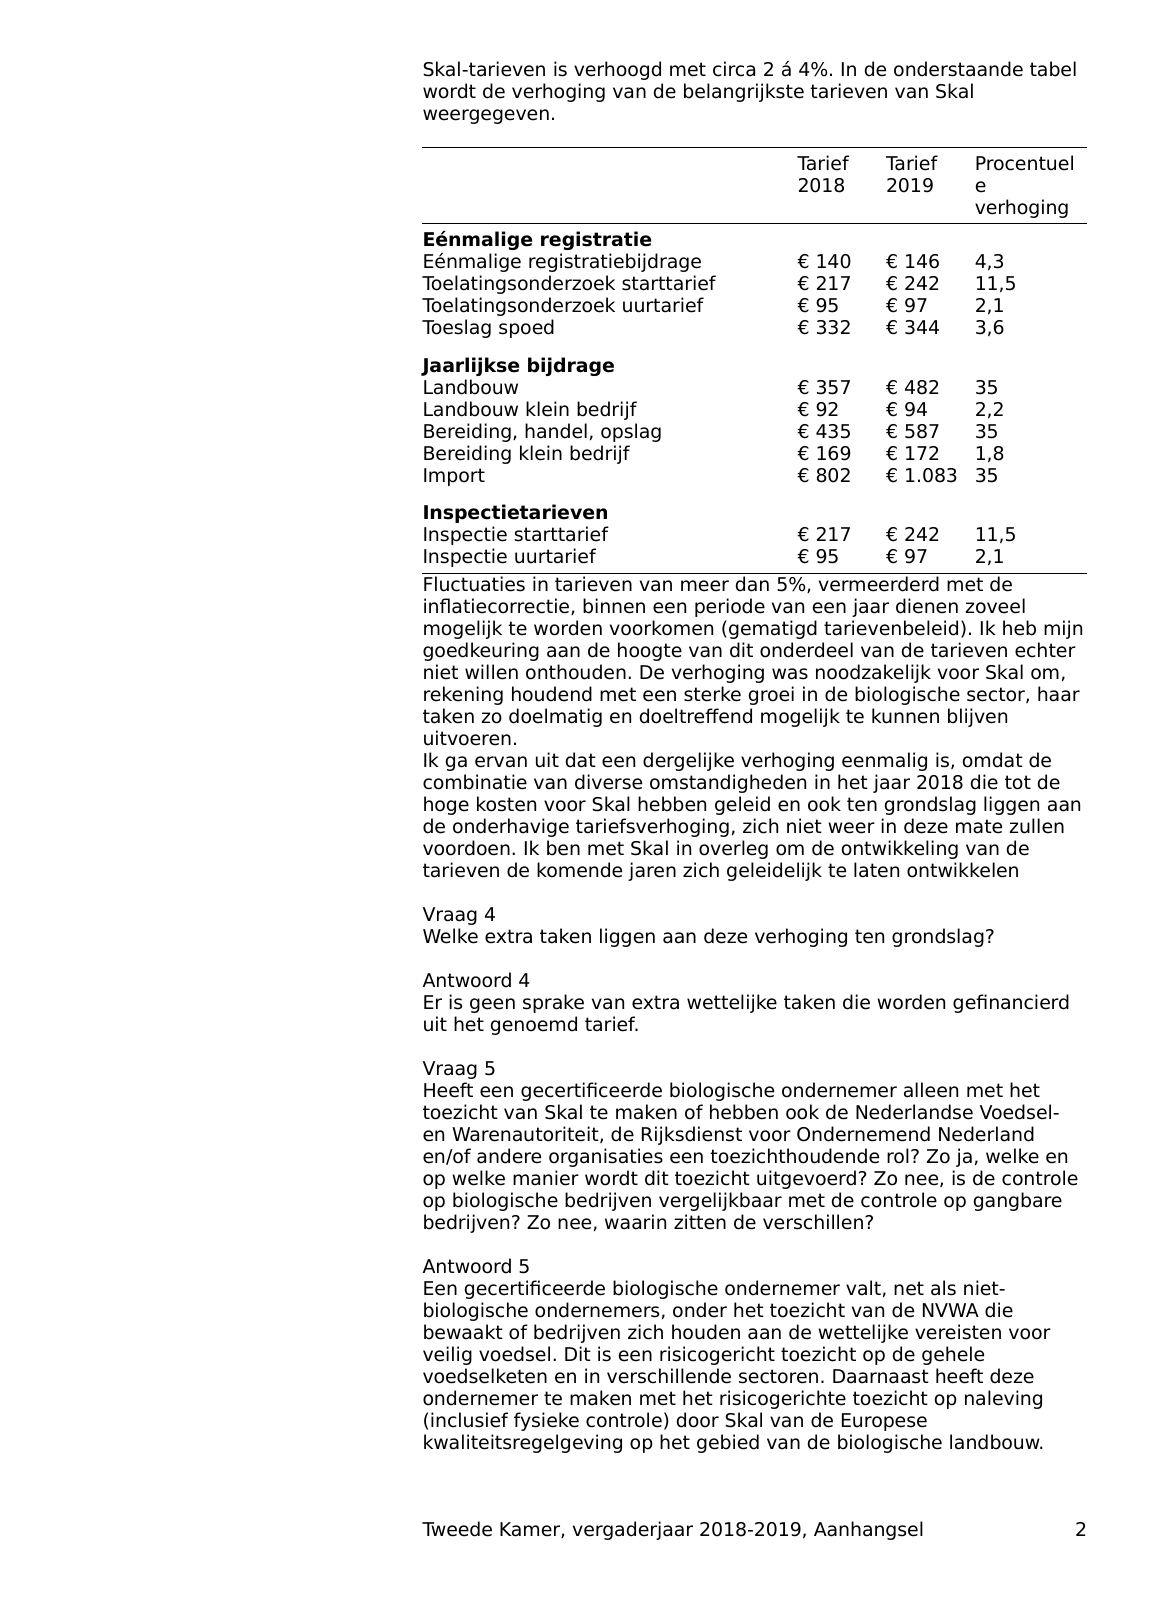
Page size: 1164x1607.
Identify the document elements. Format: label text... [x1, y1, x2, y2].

table_cell Bereiding klein bedrijf [422, 443, 791, 464]
table_cell € 94 [880, 399, 968, 421]
table_cell Eénmalige registratie [422, 224, 791, 251]
text Antwoord 4 [422, 970, 1087, 992]
table_cell [422, 339, 791, 354]
table_cell € 217 [791, 524, 880, 546]
table_cell € 1.083 [880, 465, 968, 486]
table_cell Inspectietarieven [422, 502, 968, 524]
table_cell € 95 [791, 546, 880, 573]
table_cell € 217 [791, 273, 880, 295]
table_cell 2,2 [969, 399, 1087, 421]
table_cell € 242 [880, 273, 968, 295]
table_cell 1,8 [969, 443, 1087, 464]
table_cell [969, 502, 1087, 524]
table_cell Landbouw [422, 377, 791, 398]
table_cell Inspectie starttarief [422, 524, 791, 546]
text Een gecertificeerde biologische ondernemer valt, net als niet-biologische ondernemers, onder het toezicht van de NVWA die bewaakt of bedrijven zich houden aan de wettelijke vereisten voor veilig voedsel. Dit is een risicogericht toezicht op de gehele voedselketen en in verschillende sectoren. Daarnaast heeft deze ondernemer te maken met het risicogerichte toezicht op naleving (inclusief fysieke controle) door Skal van de Europese kwaliteitsregelgeving op het gebied van de biologische landbouw. [422, 1278, 1087, 1454]
table_cell 11,5 [969, 273, 1087, 295]
table_cell € 140 [791, 251, 880, 273]
table_cell € 357 [791, 377, 880, 398]
text Heeft een gecertificeerde biologische ondernemer alleen met het toezicht van Skal te maken of hebben ook de Nederlandse Voedsel- en Warenautoriteit, de Rijksdienst voor Ondernemend Nederland en/of andere organisaties een toezichthoudende rol? Zo ja, welke en op welke manier wordt dit toezicht uitgevoerd? Zo nee, is de controle op biologische bedrijven vergelijkbaar met de controle op gangbare bedrijven? Zo nee, waarin zitten de verschillen? [422, 1080, 1087, 1234]
table_cell Toelatingsonderzoek starttarief [422, 273, 791, 295]
text Vraag 5 [422, 1058, 1087, 1080]
table_cell 3,6 [969, 317, 1087, 339]
table_cell € 802 [791, 465, 880, 486]
table_cell € 482 [880, 377, 968, 398]
table_cell [969, 224, 1087, 251]
table_header Tarief 2018 [791, 148, 880, 223]
table_cell [880, 339, 968, 354]
text Vraag 4 [422, 904, 1087, 926]
table_cell 35 [969, 465, 1087, 486]
table_cell € 344 [880, 317, 968, 339]
table_cell € 95 [791, 295, 880, 317]
table_cell € 146 [880, 251, 968, 273]
table_cell 35 [969, 421, 1087, 442]
table_header [422, 148, 791, 223]
table_cell € 92 [791, 399, 880, 421]
table_cell Jaarlijkse bijdrage [422, 355, 968, 377]
table_cell € 97 [880, 546, 968, 573]
table_cell 11,5 [969, 524, 1087, 546]
text Antwoord 5 [422, 1256, 1087, 1278]
table_cell [969, 339, 1087, 354]
table_cell € 169 [791, 443, 880, 464]
table_cell Toeslag spoed [422, 317, 791, 339]
table_cell € 587 [880, 421, 968, 442]
table_cell [791, 224, 880, 251]
table_cell 2,1 [969, 546, 1087, 573]
table_cell € 242 [880, 524, 968, 546]
text Fluctuaties in tarieven van meer dan 5%, vermeerderd met de inflatiecorrectie, binnen een periode van een jaar dienen zoveel mogelijk te worden voorkomen (gematigd tarievenbeleid). Ik heb mijn goedkeuring aan de hoogte van dit onderdeel van de tarieven echter niet willen onthouden. De verhoging was noodzakelijk voor Skal om, rekening houdend met een sterke groei in de biologische sector, haar taken zo doelmatig en doeltreffend mogelijk te kunnen blijven uitvoeren. [422, 574, 1087, 750]
table_cell Inspectie uurtarief [422, 546, 791, 573]
text Skal-tarieven is verhoogd met circa 2 á 4%. In de onderstaande tabel wordt de verhoging van de belangrijkste tarieven van Skal weergegeven. [422, 59, 1087, 125]
table_cell Toelatingsonderzoek uurtarief [422, 295, 791, 317]
table_cell € 332 [791, 317, 880, 339]
table_cell € 435 [791, 421, 880, 442]
table_cell Bereiding, handel, opslag [422, 421, 791, 442]
table_cell € 97 [880, 295, 968, 317]
table_cell Landbouw klein bedrijf [422, 399, 791, 421]
table_cell [791, 339, 880, 354]
text Ik ga ervan uit dat een dergelijke verhoging eenmalig is, omdat de combinatie van diverse omstandigheden in het jaar 2018 die tot de hoge kosten voor Skal hebben geleid en ook ten grondslag liggen aan de onderhavige tariefsverhoging, zich niet weer in deze mate zullen voordoen. Ik ben met Skal in overleg om de ontwikkeling van de tarieven de komende jaren zich geleidelijk te laten ontwikkelen [422, 750, 1087, 882]
table_cell [969, 486, 1087, 502]
text Welke extra taken liggen aan deze verhoging ten grondslag? [422, 926, 1087, 948]
text Er is geen sprake van extra wettelijke taken die worden gefinancierd uit het genoemd tarief. [422, 992, 1087, 1036]
table_cell [969, 355, 1087, 377]
table_header Procentuele verhoging [969, 148, 1087, 223]
table_cell € 172 [880, 443, 968, 464]
table_cell Import [422, 465, 791, 486]
table_cell Eénmalige registratiebijdrage [422, 251, 791, 273]
table_cell 35 [969, 377, 1087, 398]
table_cell [880, 224, 968, 251]
table_header Tarief 2019 [880, 148, 968, 223]
table_cell 2,1 [969, 295, 1087, 317]
table_cell 4,3 [969, 251, 1087, 273]
table_cell [422, 486, 968, 502]
